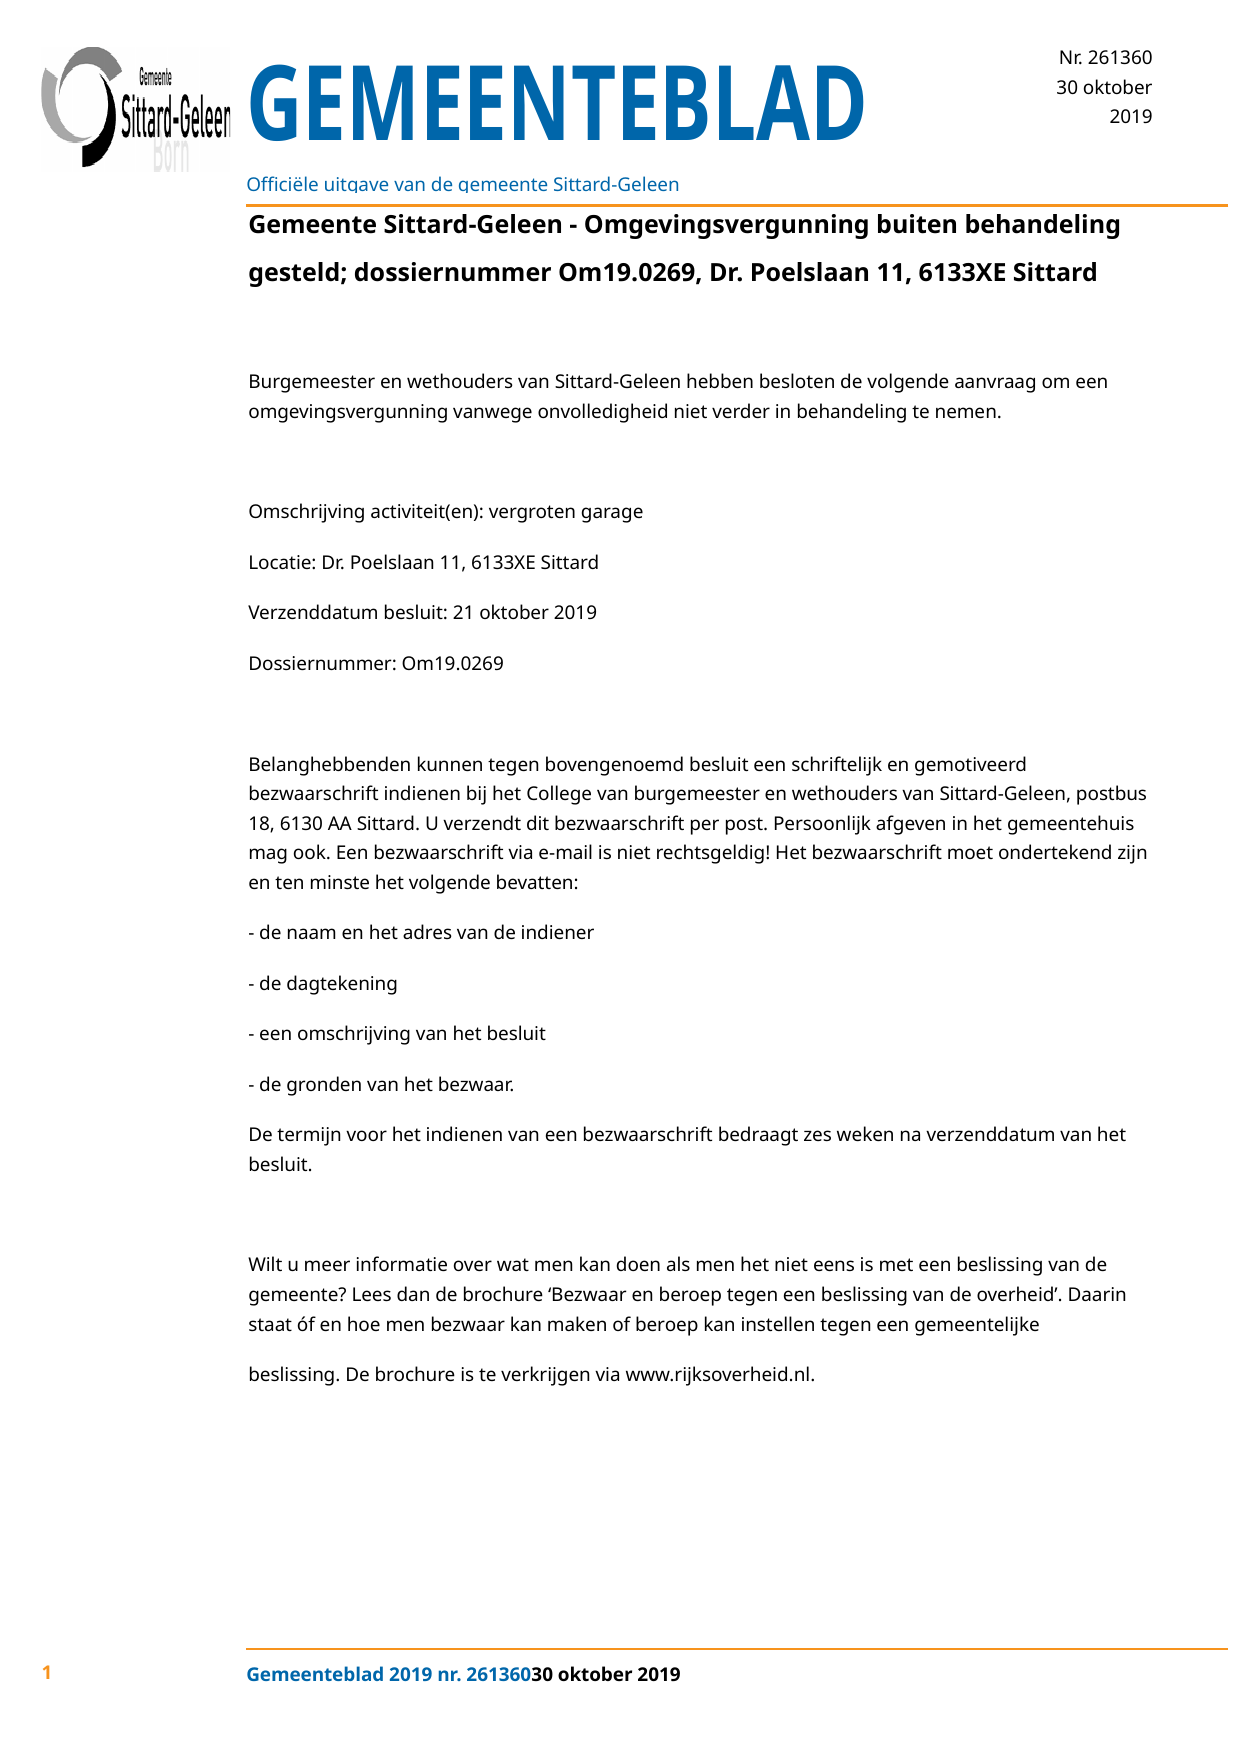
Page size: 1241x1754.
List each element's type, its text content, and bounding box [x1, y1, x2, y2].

text - de gronden van het bezwaar. [248, 1071, 1152, 1097]
text Wilt u meer informatie over wat men kan doen als men het niet eens is met een beslissing van de gemeente? Lees dan de brochure ‘Bezwaar en beroep tegen een beslissing van de overheid’. Daarin staat óf en hoe men bezwaar kan maken of beroep kan instellen tegen een gemeentelijke [248, 1252, 1152, 1337]
text - de naam en het adres van de indiener [248, 919, 1152, 945]
text Verzenddatum besluit: 21 oktober 2019 [248, 599, 1152, 625]
text - de dagtekening [248, 970, 1152, 996]
text beslissing. De brochure is te verkrijgen via www.rijksoverheid.nl. [248, 1361, 1152, 1387]
text Gemeente Sittard-Geleen - Omgevingsvergunning buiten behandeling gesteld; dossiernummer Om19.0269, Dr. Poelslaan 11, 6133XE Sittard [248, 207, 1152, 288]
picture [41, 47, 231, 172]
text Locatie: Dr. Poelslaan 11, 6133XE Sittard [248, 549, 1152, 575]
text Burgemeester en wethouders van Sittard-Geleen hebben besloten de volgende aanvraag om een omgevingsvergunning vanwege onvolledigheid niet verder in behandeling te nemen. [248, 368, 1152, 424]
text Dossiernummer: Om19.0269 [248, 650, 1152, 676]
text De termijn voor het indienen van een bezwaarschrift bedraagt zes weken na verzenddatum van het besluit. [248, 1121, 1152, 1177]
text Omschrijving activiteit(en): vergroten garage [248, 499, 1152, 524]
text - een omschrijving van het besluit [248, 1020, 1152, 1046]
text Belanghebbenden kunnen tegen bovengenoemd besluit een schriftelijk en gemotiveerd bezwaarschrift indienen bij het College van burgemeester en wethouders van Sittard-Geleen, postbus 18, 6130 AA Sittard. U verzendt dit bezwaarschrift per post. Persoonlijk afgeven in het gemeentehuis mag ook. Een bezwaarschrift via e-mail is niet rechtsgeldig! Het bezwaarschrift moet ondertekend zijn en ten minste het volgende bevatten: [248, 751, 1152, 895]
